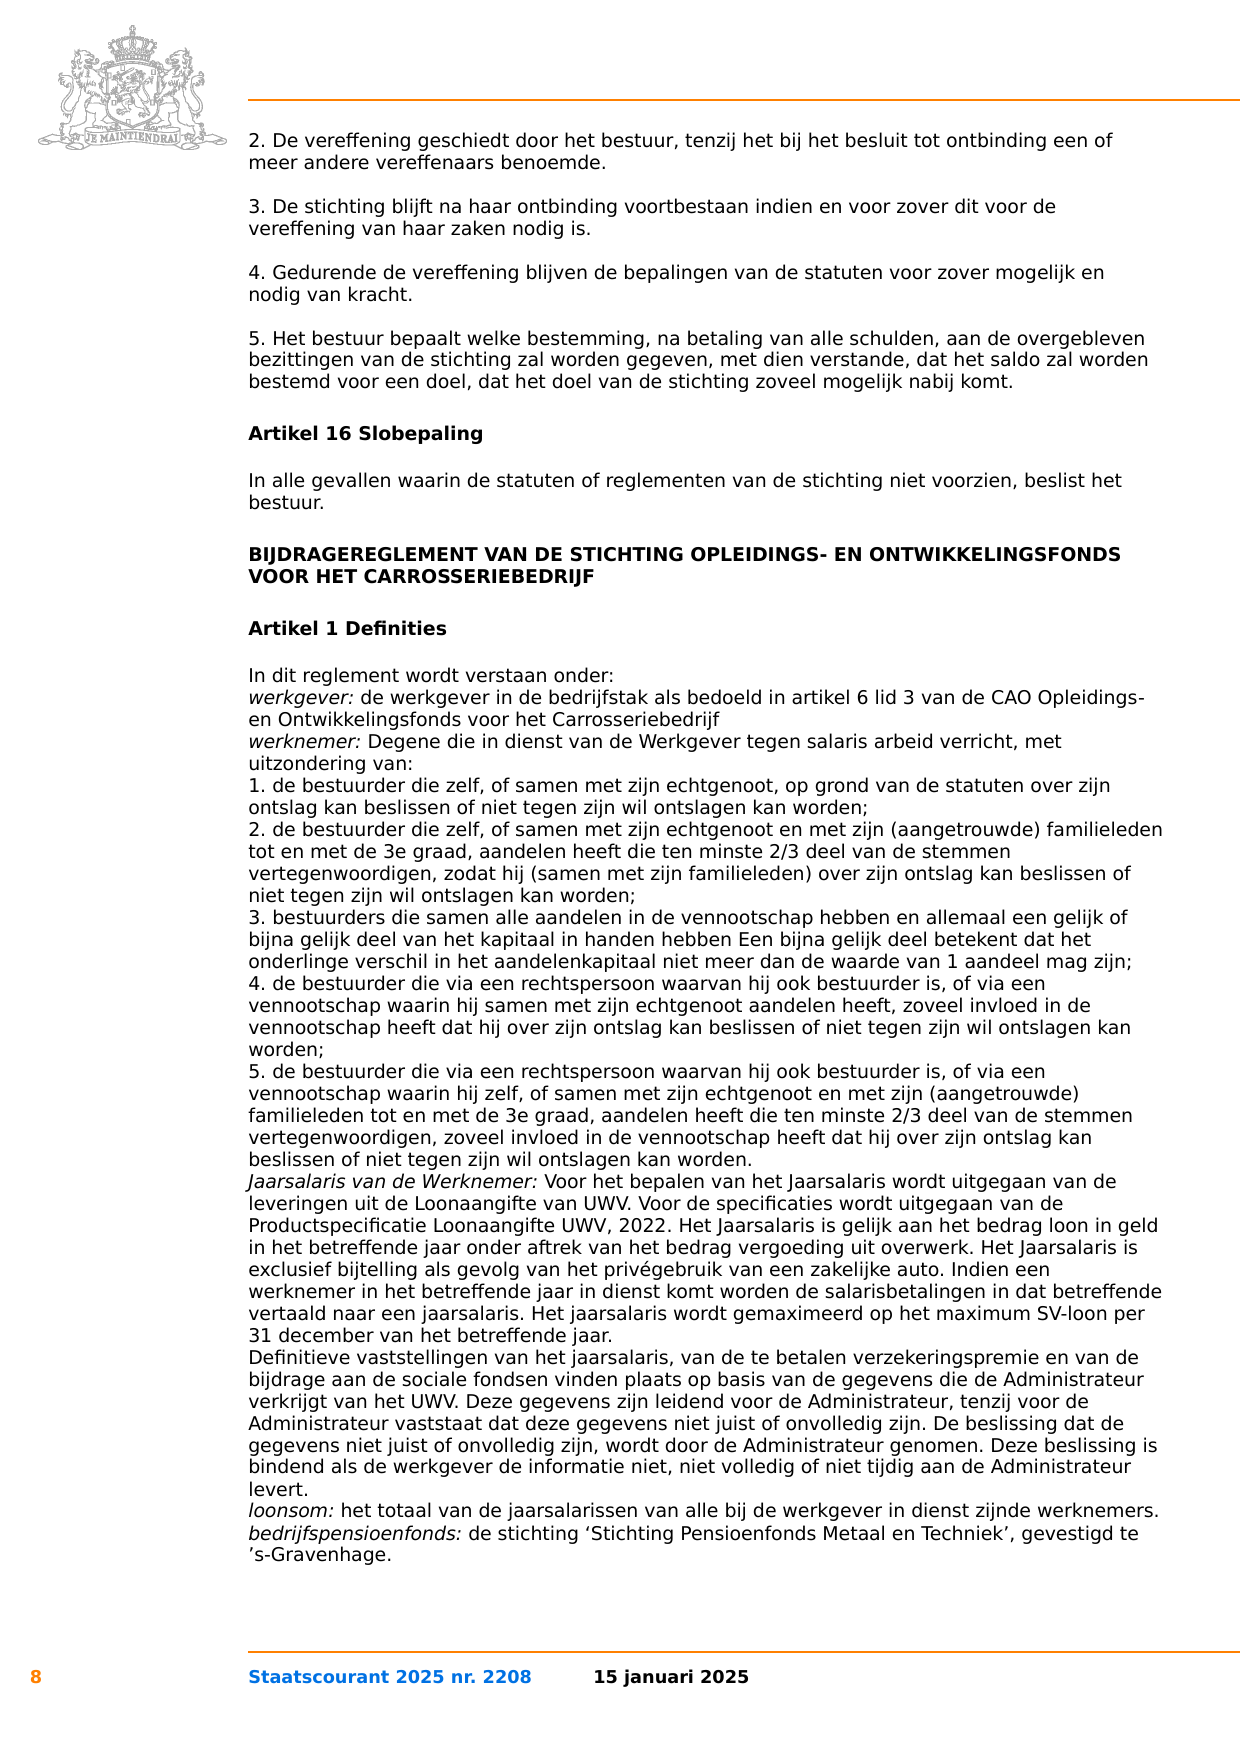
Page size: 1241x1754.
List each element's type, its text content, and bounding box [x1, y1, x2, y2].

text Jaarsalaris van de Werknemer: Voor het bepalen van het Jaarsalaris wordt uitgegaan van de leveringen uit de Loonaangifte van UWV. Voor de specificaties wordt uitgegaan van de Productspecificatie Loonaangifte UWV, 2022. Het Jaarsalaris is gelijk aan het bedrag loon in geld in het betreffende jaar onder aftrek van het bedrag vergoeding uit overwerk. Het Jaarsalaris is exclusief bijtelling als gevolg van het privégebruik van een zakelijke auto. Indien een werknemer in het betreffende jaar in dienst komt worden de salarisbetalingen in dat betreffende vertaald naar een jaarsalaris. Het jaarsalaris wordt gemaximeerd op het maximum SV-loon per 31 december van het betreffende jaar. [248, 1171, 1163, 1347]
text 5. de bestuurder die via een rechtspersoon waarvan hij ook bestuurder is, of via een vennootschap waarin hij zelf, of samen met zijn echtgenoot en met zijn (aangetrouwde) familieleden tot en met de 3e graad, aandelen heeft die ten minste 2/3 deel van de stemmen vertegenwoordigen, zoveel invloed in de vennootschap heeft dat hij over zijn ontslag kan beslissen of niet tegen zijn wil ontslagen kan worden. [248, 1061, 1163, 1171]
text 3. bestuurders die samen alle aandelen in de vennootschap hebben en allemaal een gelijk of bijna gelijk deel van het kapitaal in handen hebben Een bijna gelijk deel betekent dat het onderlinge verschil in het aandelenkapitaal niet meer dan de waarde van 1 aandeel mag zijn; [248, 907, 1163, 973]
subtitle BIJDRAGEREGLEMENT VAN DE STICHTING OPLEIDINGS- EN ONTWIKKELINGSFONDS VOOR HET CARROSSERIEBEDRIJF [248, 544, 1163, 588]
text loonsom: het totaal van de jaarsalarissen van alle bij de werkgever in dienst zijnde werknemers. [248, 1500, 1163, 1522]
text In alle gevallen waarin de statuten of reglementen van de stichting niet voorzien, beslist het bestuur. [248, 470, 1163, 514]
text werknemer: Degene die in dienst van de Werkgever tegen salaris arbeid verricht, met uitzondering van: [248, 731, 1163, 775]
text bedrijfspensioenfonds: de stichting ‘Stichting Pensioenfonds Metaal en Techniek’, gevestigd te ’s‑Gravenhage. [248, 1522, 1163, 1566]
text 4. Gedurende de vereffening blijven de bepalingen van de statuten voor zover mogelijk en nodig van kracht. [248, 262, 1163, 306]
text 3. De stichting blijft na haar ontbinding voortbestaan indien en voor zover dit voor de vereffening van haar zaken nodig is. [248, 196, 1163, 240]
text werkgever: de werkgever in de bedrijfstak als bedoeld in artikel 6 lid 3 van de CAO Opleidings‑ en Ontwikkelingsfonds voor het Carrosseriebedrijf [248, 687, 1163, 731]
text In dit reglement wordt verstaan onder: [248, 665, 1163, 687]
text 5. Het bestuur bepaalt welke bestemming, na betaling van alle schulden, aan de overgebleven bezittingen van de stichting zal worden gegeven, met dien verstande, dat het saldo zal worden bestemd voor een doel, dat het doel van de stichting zoveel mogelijk nabij komt. [248, 327, 1163, 393]
subtitle Artikel 16 Slobepaling [248, 423, 1163, 445]
text 4. de bestuurder die via een rechtspersoon waarvan hij ook bestuurder is, of via een vennootschap waarin hij samen met zijn echtgenoot aandelen heeft, zoveel invloed in de vennootschap heeft dat hij over zijn ontslag kan beslissen of niet tegen zijn wil ontslagen kan worden; [248, 973, 1163, 1061]
picture [38, 25, 227, 150]
subtitle Artikel 1 Definities [248, 618, 1163, 640]
text 1. de bestuurder die zelf, of samen met zijn echtgenoot, op grond van de statuten over zijn ontslag kan beslissen of niet tegen zijn wil ontslagen kan worden; [248, 775, 1163, 819]
text 2. De vereffening geschiedt door het bestuur, tenzij het bij het besluit tot ontbinding een of meer andere vereffenaars benoemde. [248, 130, 1163, 174]
text Definitieve vaststellingen van het jaarsalaris, van de te betalen verzekeringspremie en van de bijdrage aan de sociale fondsen vinden plaats op basis van de gegevens die de Administrateur verkrijgt van het UWV. Deze gegevens zijn leidend voor de Administrateur, tenzij voor de Administrateur vaststaat dat deze gegevens niet juist of onvolledig zijn. De beslissing dat de gegevens niet juist of onvolledig zijn, wordt door de Administrateur genomen. Deze beslissing is bindend als de werkgever de informatie niet, niet volledig of niet tijdig aan de Administrateur levert. [248, 1347, 1163, 1500]
text 2. de bestuurder die zelf, of samen met zijn echtgenoot en met zijn (aangetrouwde) familieleden tot en met de 3e graad, aandelen heeft die ten minste 2/3 deel van de stemmen vertegenwoordigen, zodat hij (samen met zijn familieleden) over zijn ontslag kan beslissen of niet tegen zijn wil ontslagen kan worden; [248, 819, 1163, 907]
